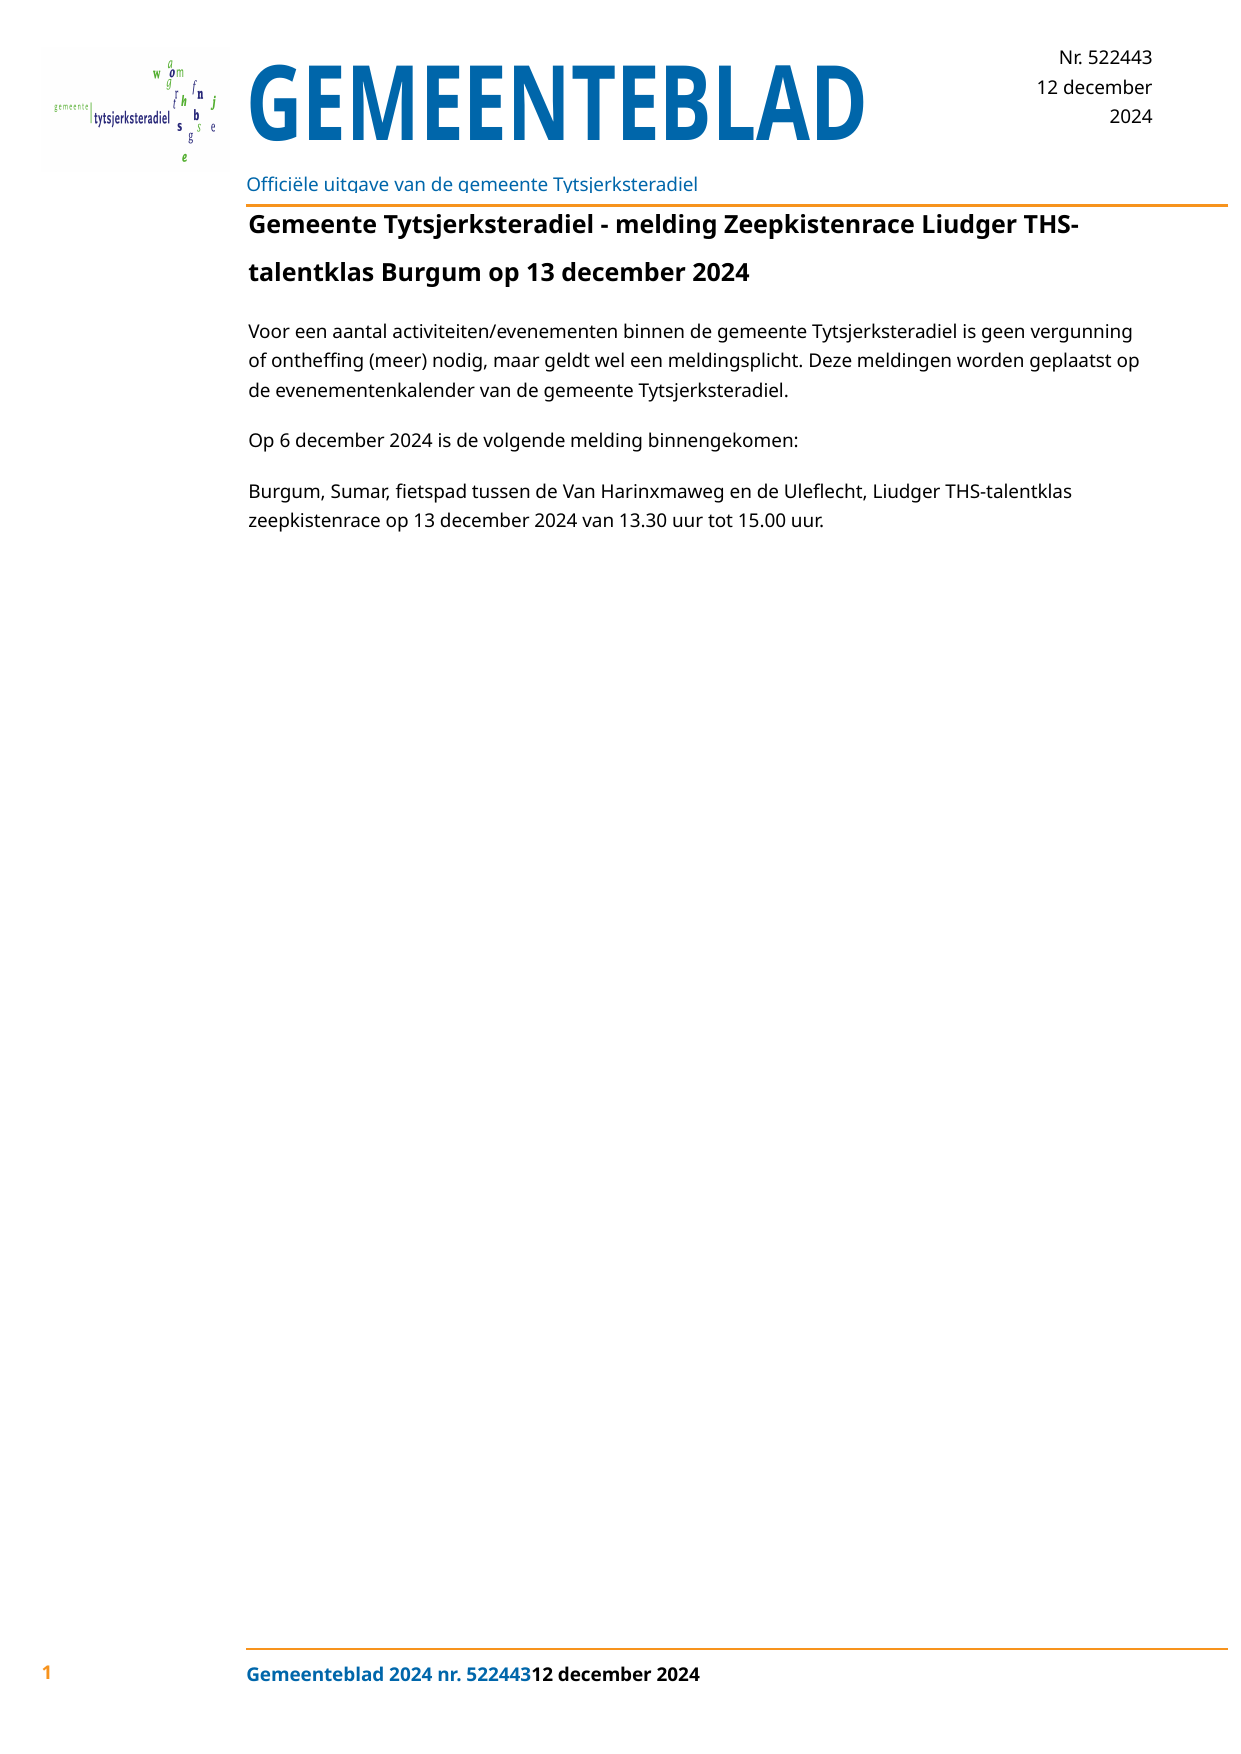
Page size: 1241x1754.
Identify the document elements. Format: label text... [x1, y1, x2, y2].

text Gemeente Tytsjerksteradiel - melding Zeepkistenrace Liudger THS-talentklas Burgum op 13 december 2024 [248, 207, 1152, 288]
text Voor een aantal activiteiten/evenementen binnen de gemeente Tytsjerksteradiel is geen vergunning of ontheffing (meer) nodig, maar geldt wel een meldingsplicht. Deze meldingen worden geplaatst op de evenementenkalender van de gemeente Tytsjerksteradiel. [248, 318, 1152, 403]
text Op 6 december 2024 is de volgende melding binnengekomen: [248, 427, 1152, 453]
text Burgum, Sumar, fietspad tussen de Van Harinxmaweg en de Uleflecht, Liudger THS-talentklas zeepkistenrace op 13 december 2024 van 13.30 uur tot 15.00 uur. [248, 478, 1152, 533]
picture [41, 47, 231, 172]
